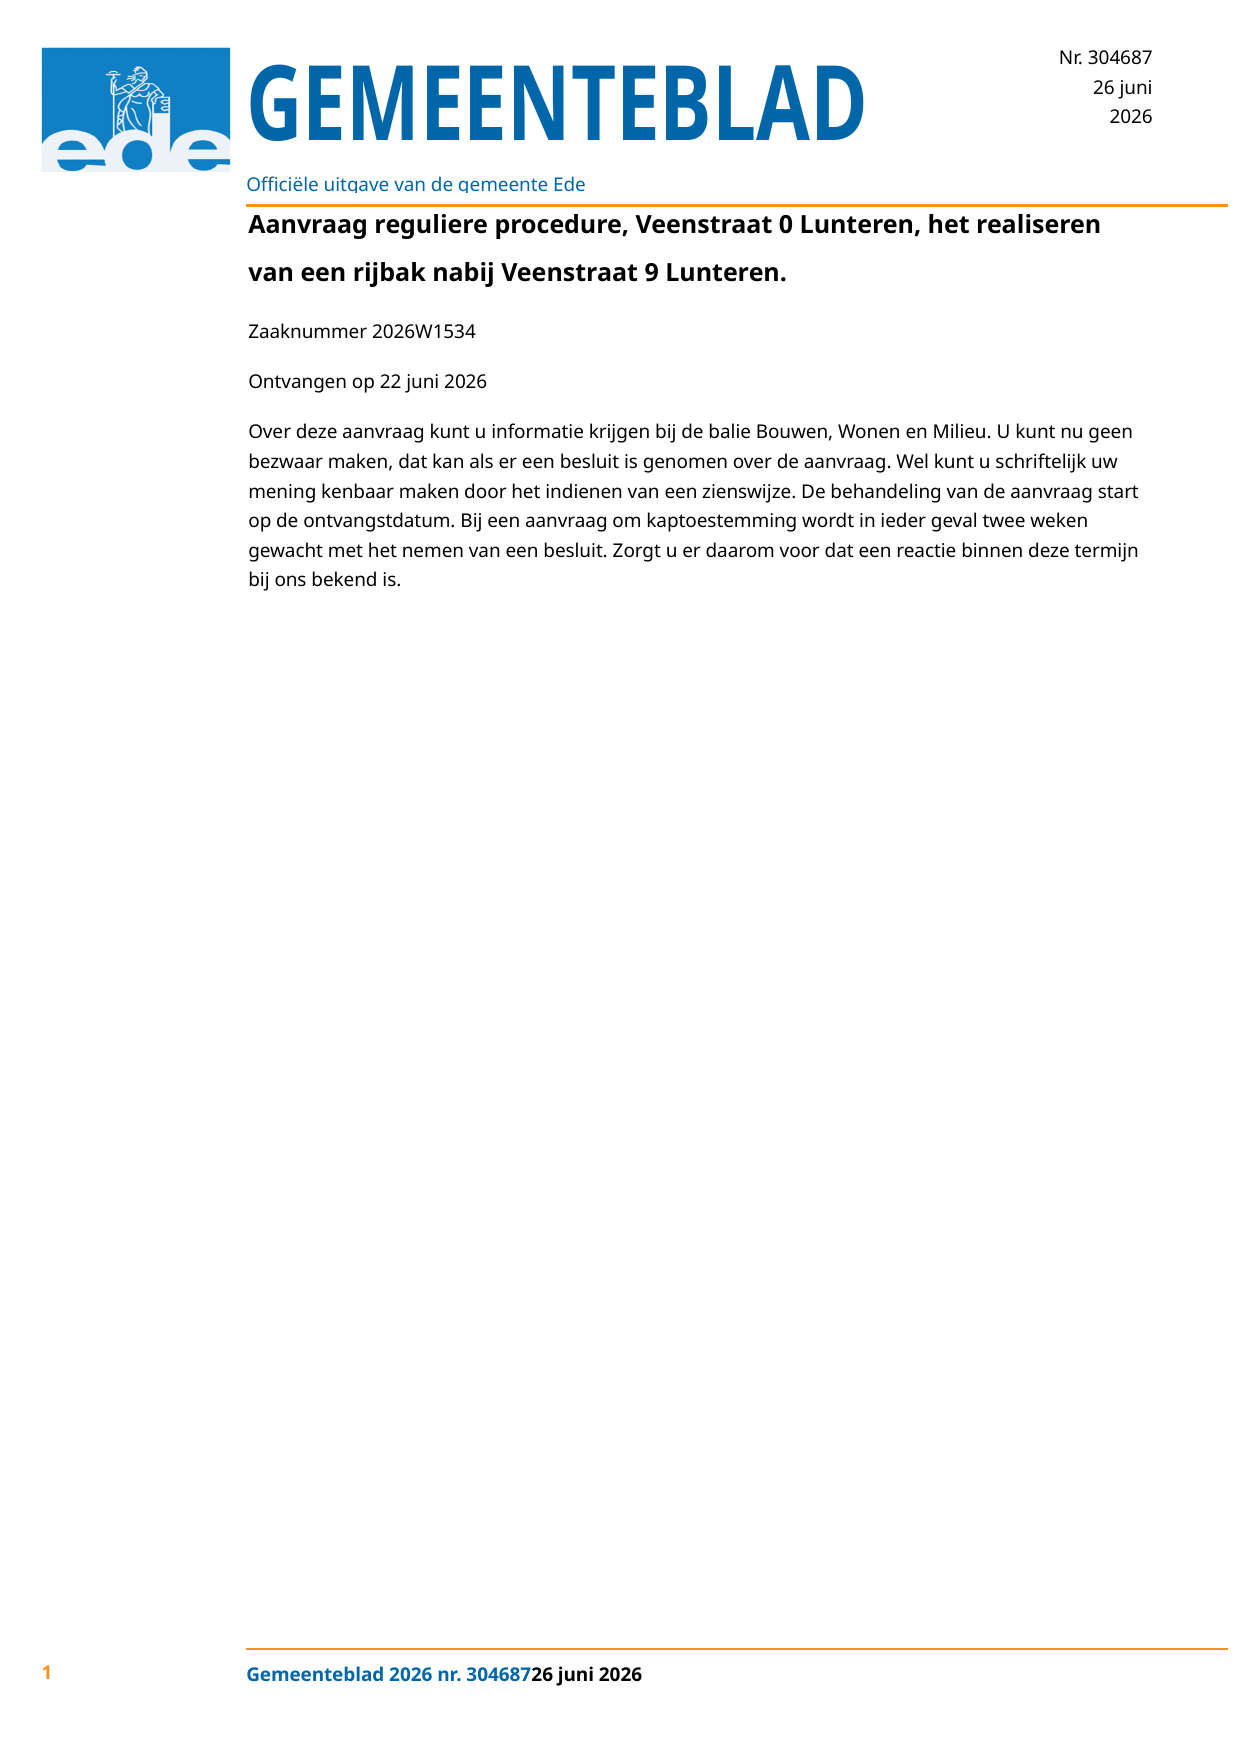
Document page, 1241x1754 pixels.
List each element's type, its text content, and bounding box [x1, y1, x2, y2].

text Aanvraag reguliere procedure, Veenstraat 0 Lunteren, het realiseren van een rijbak nabij Veenstraat 9 Lunteren. [248, 207, 1152, 288]
picture [41, 47, 231, 172]
text Ontvangen op 22 juni 2026 [248, 368, 1152, 394]
text Zaaknummer 2026W1534 [248, 318, 1152, 344]
text Over deze aanvraag kunt u informatie krijgen bij de balie Bouwen, Wonen en Milieu. U kunt nu geen bezwaar maken, dat kan als er een besluit is genomen over de aanvraag. Wel kunt u schriftelijk uw mening kenbaar maken door het indienen van een zienswijze. De behandeling van de aanvraag start op de ontvangstdatum. Bij een aanvraag om kaptoestemming wordt in ieder geval twee weken gewacht met het nemen van een besluit. Zorgt u er daarom voor dat een reactie binnen deze termijn bij ons bekend is. [248, 419, 1152, 592]
